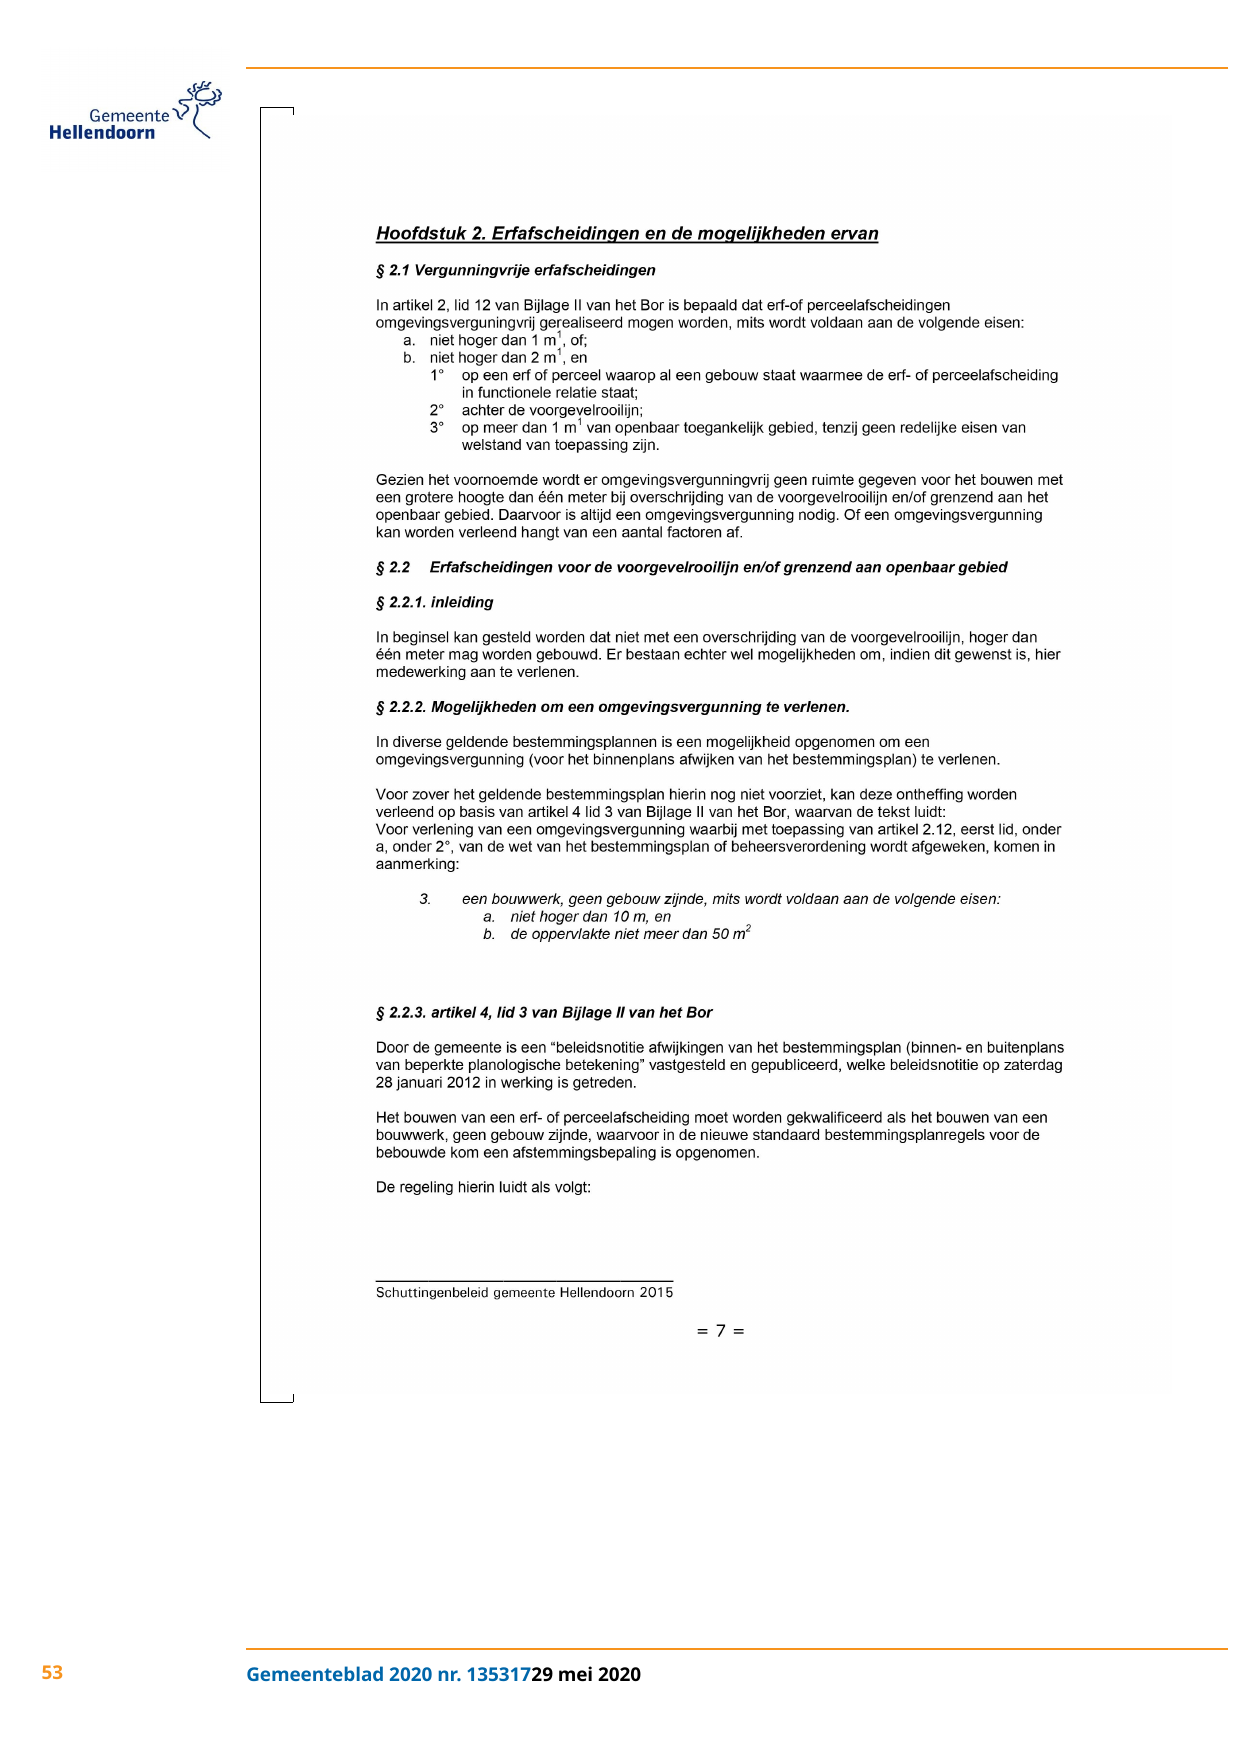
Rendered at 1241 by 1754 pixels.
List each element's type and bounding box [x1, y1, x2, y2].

picture [268, 115, 1173, 1394]
picture [41, 47, 231, 172]
